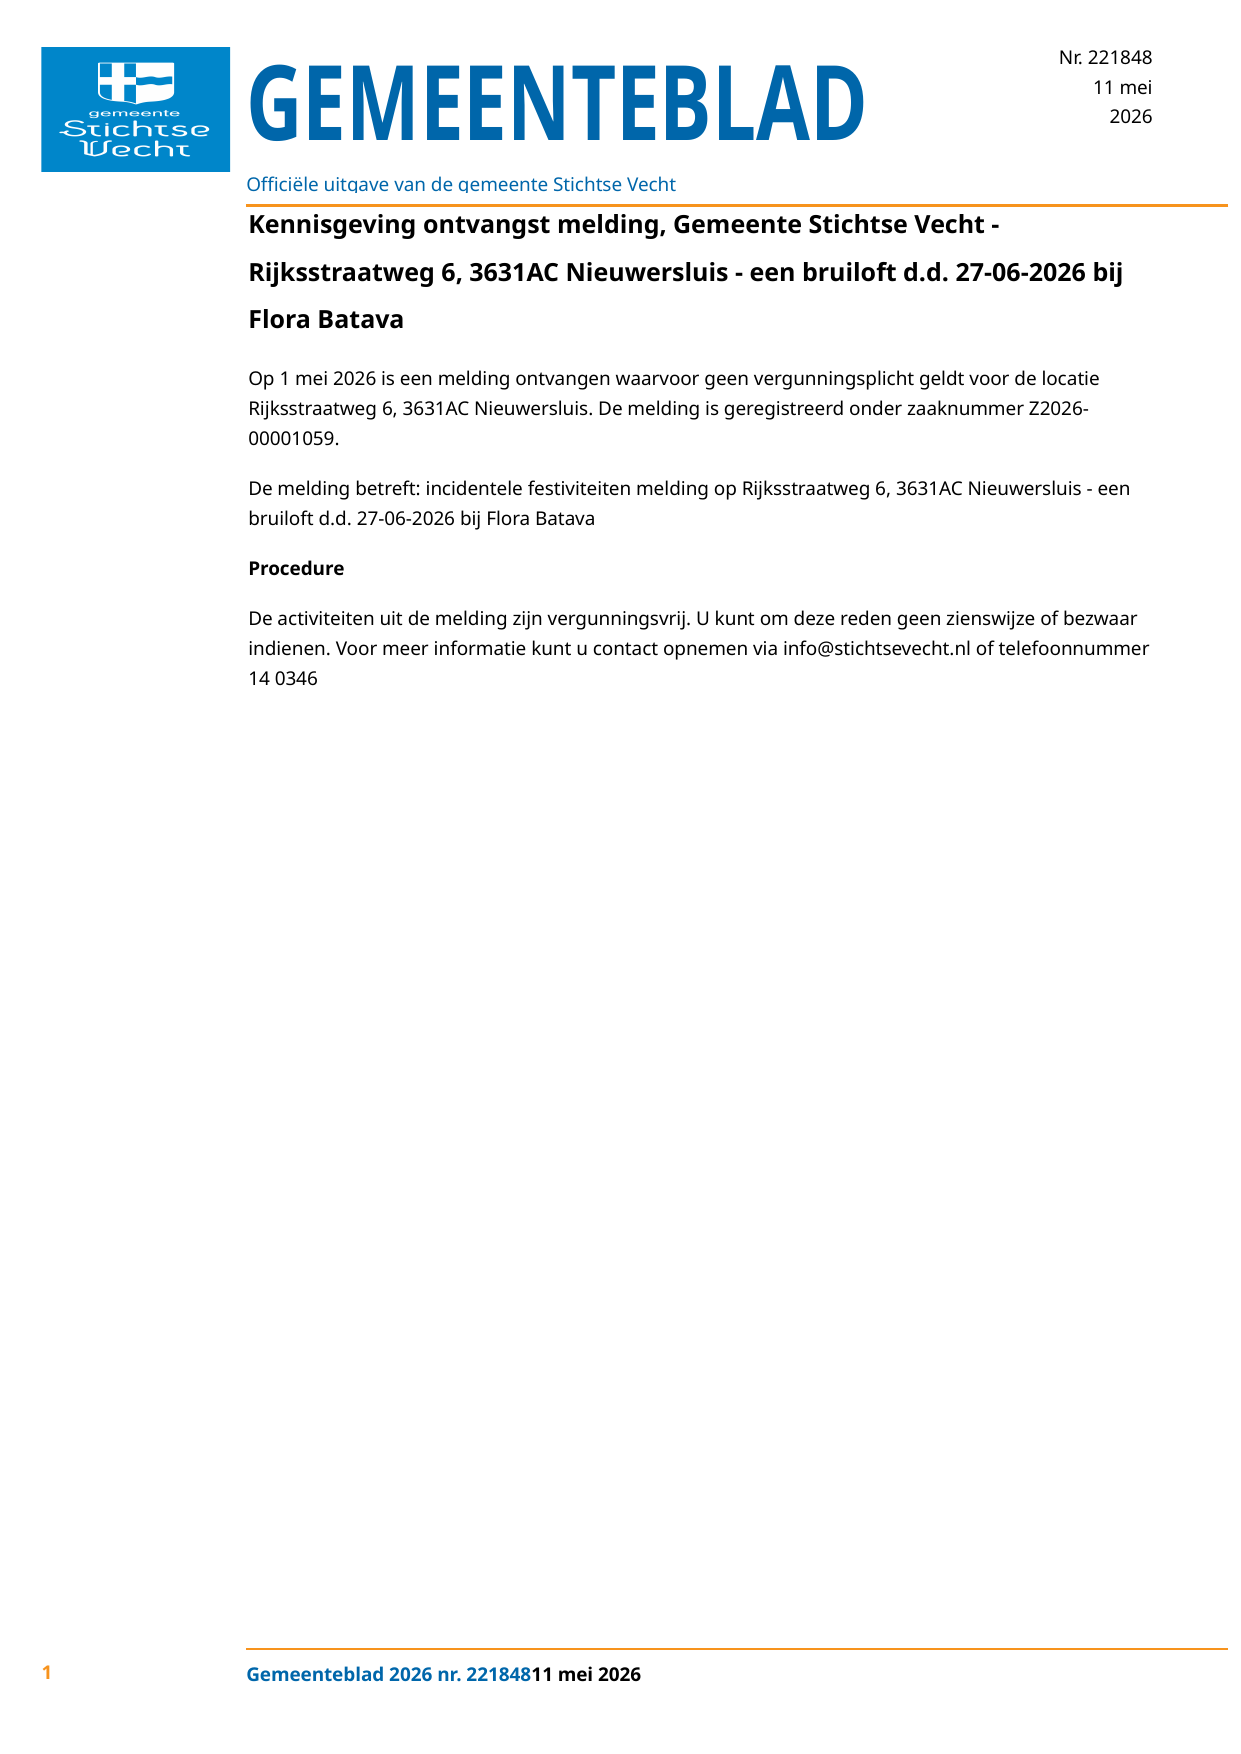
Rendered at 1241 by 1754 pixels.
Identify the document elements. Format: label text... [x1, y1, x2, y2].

text Kennisgeving ontvangst melding, Gemeente Stichtse Vecht - Rijksstraatweg 6, 3631AC Nieuwersluis - een bruiloft d.d. 27-06-2026 bij Flora Batava [248, 207, 1152, 336]
text De activiteiten uit de melding zijn vergunningsvrij. U kunt om deze reden geen zienswijze of bezwaar indienen. Voor meer informatie kunt u contact opnemen via info@stichtsevecht.nl of telefoonnummer 14 0346 [248, 606, 1152, 690]
text Op 1 mei 2026 is een melding ontvangen waarvoor geen vergunningsplicht geldt voor de locatie Rijksstraatweg 6, 3631AC Nieuwersluis. De melding is geregistreerd onder zaaknummer Z2026-00001059. [248, 366, 1152, 450]
text De melding betreft: incidentele festiviteiten melding op Rijksstraatweg 6, 3631AC Nieuwersluis - een bruiloft d.d. 27-06-2026 bij Flora Batava [248, 475, 1152, 530]
picture [99, 63, 135, 101]
text Procedure [248, 555, 1152, 581]
picture [137, 63, 174, 103]
